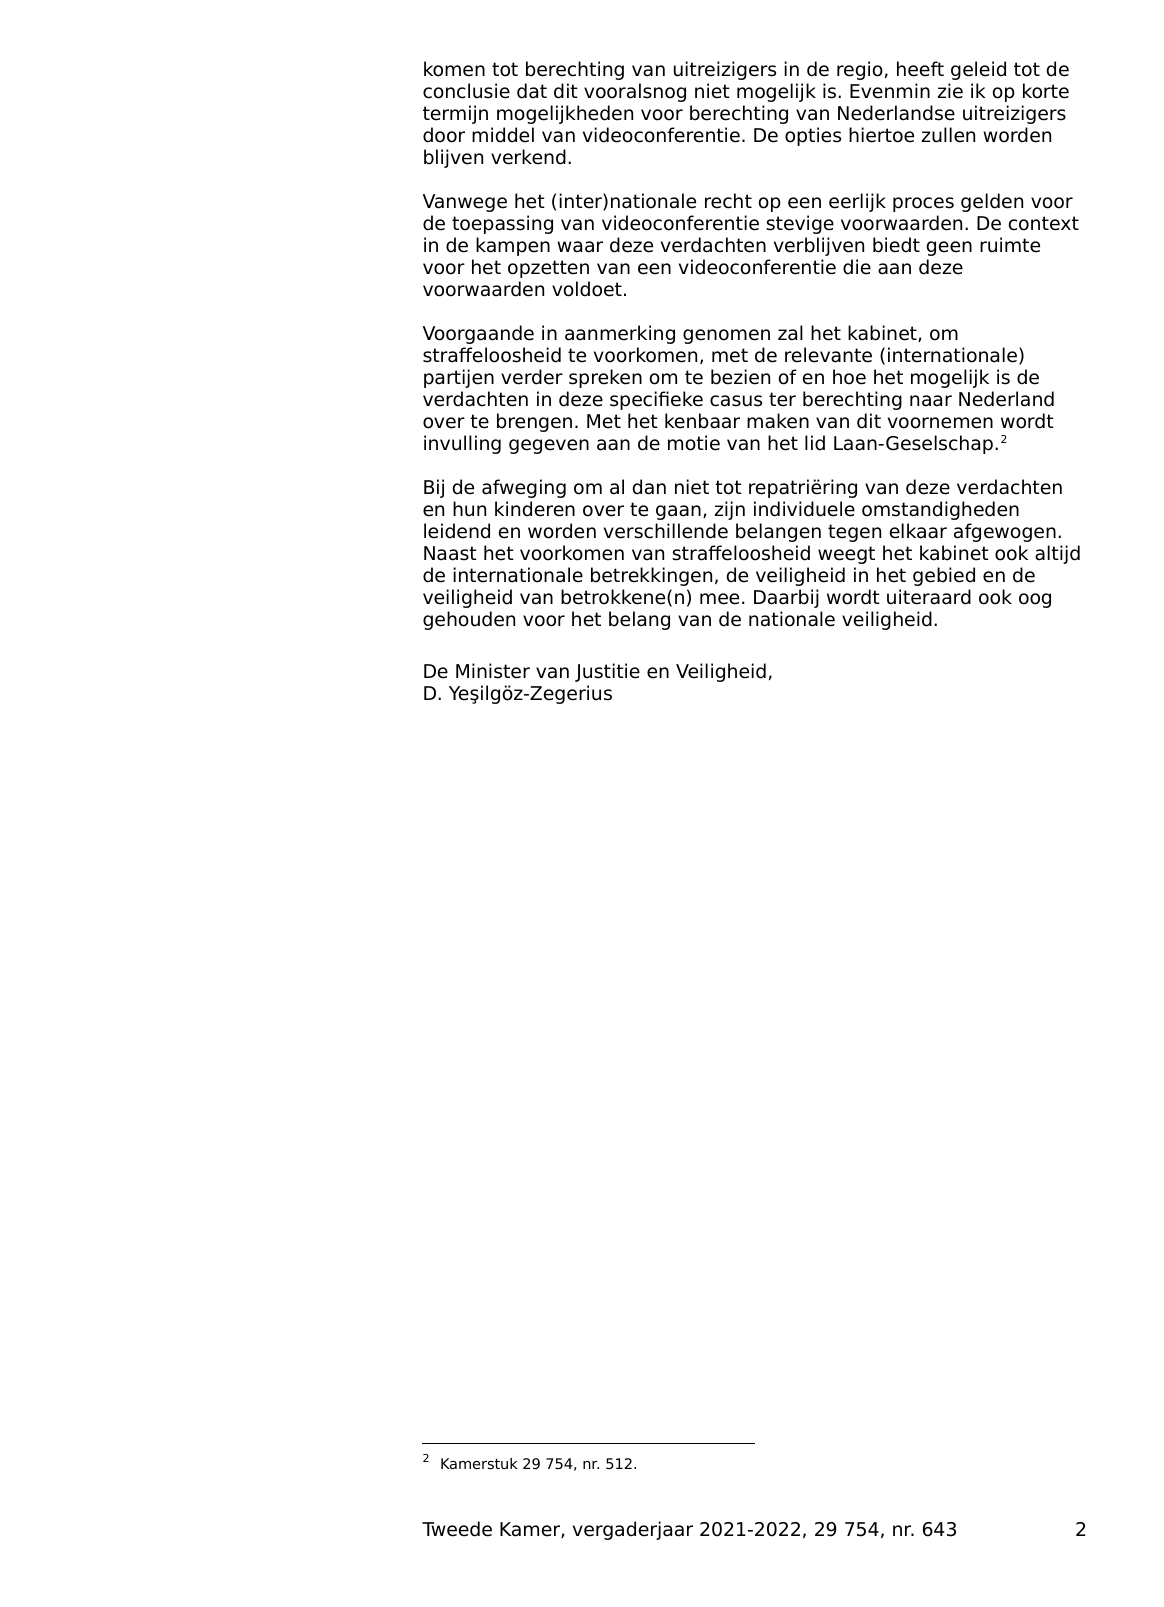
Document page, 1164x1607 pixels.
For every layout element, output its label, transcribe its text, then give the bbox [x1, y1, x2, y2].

text komen tot berechting van uitreizigers in de regio, heeft geleid tot de conclusie dat dit vooralsnog niet mogelijk is. Evenmin zie ik op korte termijn mogelijkheden voor berechting van Nederlandse uitreizigers door middel van videoconferentie. De opties hiertoe zullen worden blijven verkend. [422, 59, 1087, 169]
text De Minister van Justitie en Veiligheid, D. Yeşilgöz-Zegerius [422, 661, 1087, 705]
text Vanwege het (inter)nationale recht op een eerlijk proces gelden voor de toepassing van videoconferentie stevige voorwaarden. De context in de kampen waar deze verdachten verblijven biedt geen ruimte voor het opzetten van een videoconferentie die aan deze voorwaarden voldoet. [422, 191, 1087, 301]
text Bij de afweging om al dan niet tot repatriëring van deze verdachten en hun kinderen over te gaan, zijn individuele omstandigheden leidend en worden verschillende belangen tegen elkaar afgewogen. Naast het voorkomen van straffeloosheid weegt het kabinet ook altijd de internationale betrekkingen, de veiligheid in het gebied en de veiligheid van betrokkene(n) mee. Daarbij wordt uiteraard ook oog gehouden voor het belang van de nationale veiligheid. [422, 477, 1087, 631]
text Voorgaande in aanmerking genomen zal het kabinet, om straffeloosheid te voorkomen, met de relevante (internationale) partijen verder spreken om te bezien of en hoe het mogelijk is de verdachten in deze specifieke casus ter berechting naar Nederland over te brengen. Met het kenbaar maken van dit voornemen wordt invulling gegeven aan de motie van het lid Laan-Geselschap. [422, 323, 1087, 455]
text Kamerstuk 29 754, nr. 512. [422, 1452, 1087, 1474]
